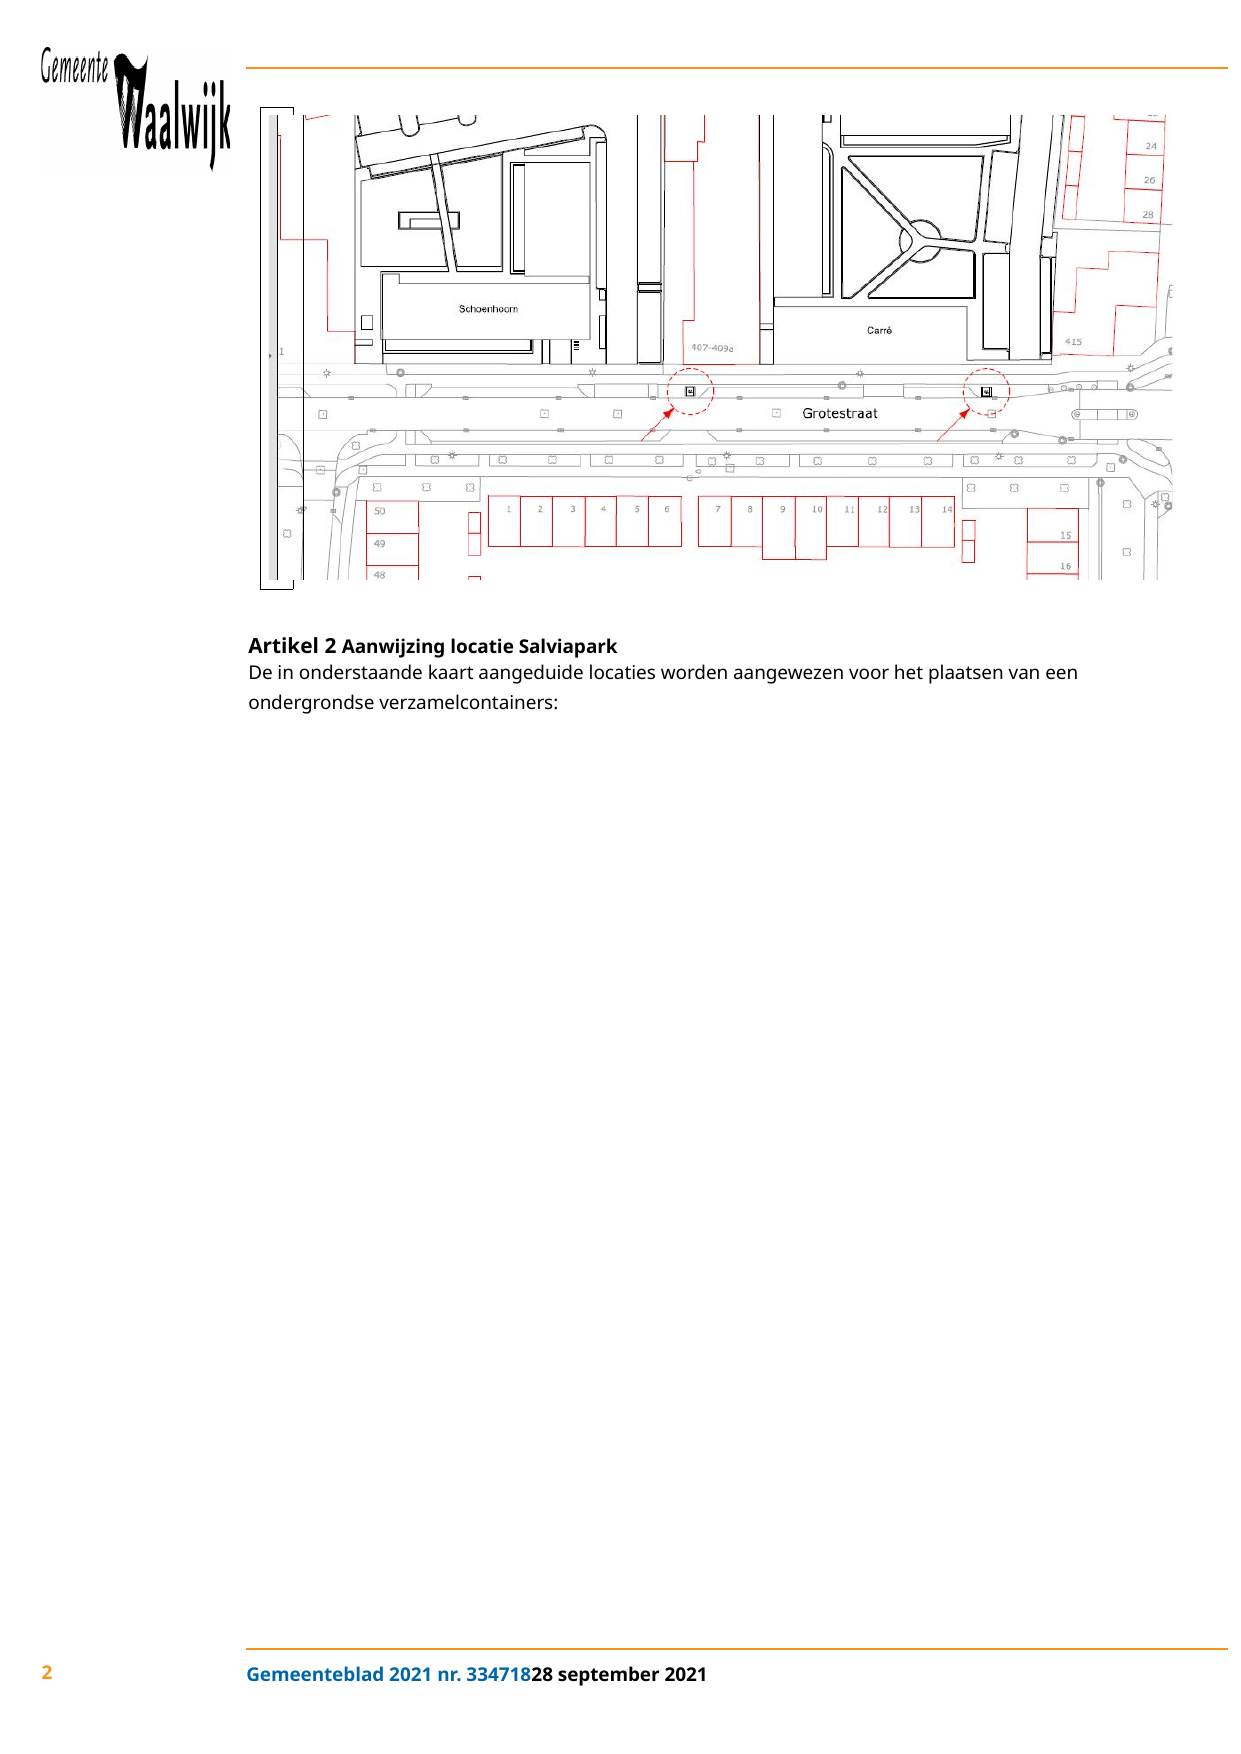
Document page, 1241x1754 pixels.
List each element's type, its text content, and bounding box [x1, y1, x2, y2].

picture [41, 47, 231, 172]
text De in onderstaande kaart aangeduide locaties worden aangewezen voor het plaatsen van een ondergrondse verzamelcontainers: [248, 659, 1152, 715]
picture [268, 115, 1173, 580]
text Artikel 2 Aanwijzing locatie Salviapark [248, 631, 1152, 659]
